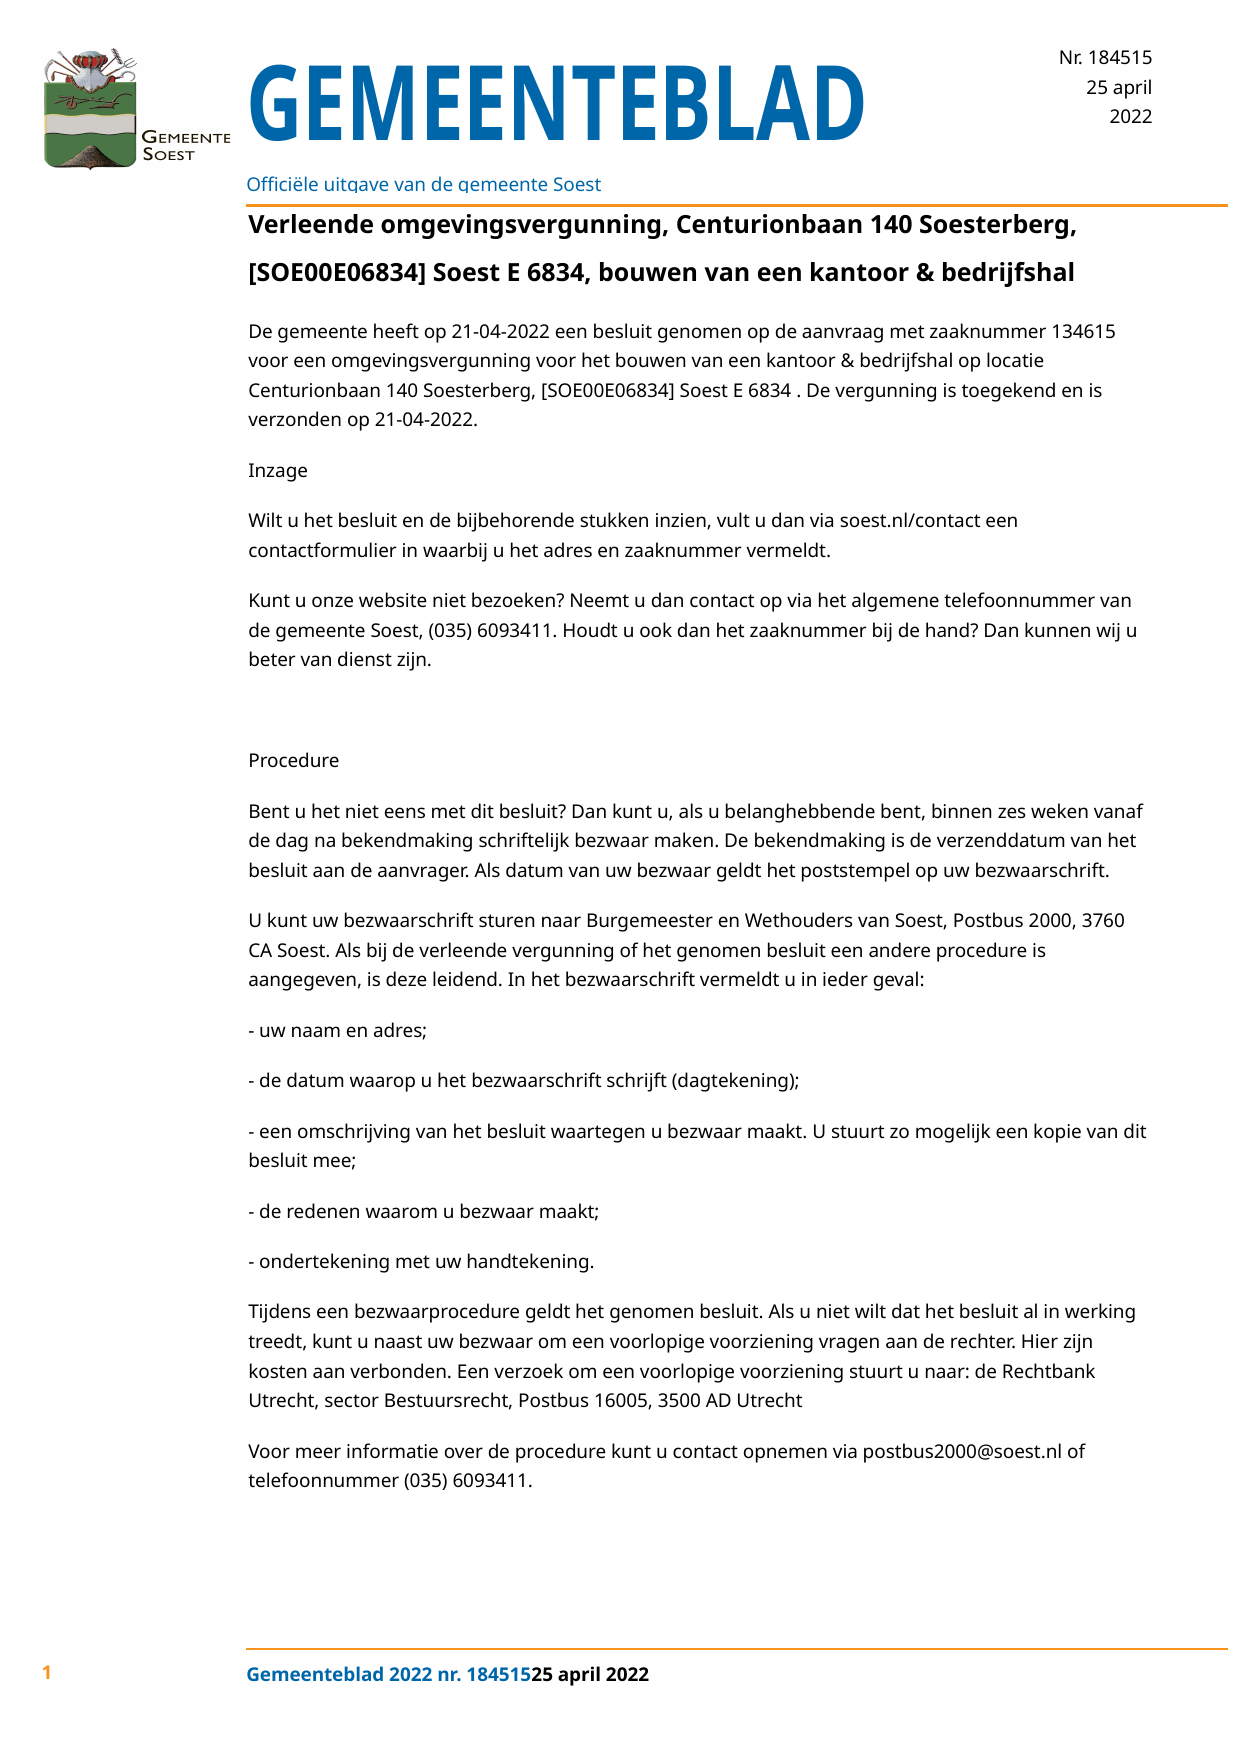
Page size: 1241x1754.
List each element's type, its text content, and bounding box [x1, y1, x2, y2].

text - de datum waarop u het bezwaarschrift schrijft (dagtekening); [248, 1067, 1152, 1093]
text Inzage [248, 457, 1152, 483]
text - ondertekening met uw handtekening. [248, 1248, 1152, 1274]
text Verleende omgevingsvergunning, Centurionbaan 140 Soesterberg, [SOE00E06834] Soest E 6834, bouwen van een kantoor & bedrijfshal [248, 207, 1152, 288]
text Wilt u het besluit en de bijbehorende stukken inzien, vult u dan via soest.nl/contact een contactformulier in waarbij u het adres en zaaknummer vermeldt. [248, 507, 1152, 563]
text U kunt uw bezwaarschrift sturen naar Burgemeester en Wethouders van Soest, Postbus 2000, 3760 CA Soest. Als bij de verleende vergunning of het genomen besluit een andere procedure is aangegeven, is deze leidend. In het bezwaarschrift vermeldt u in ieder geval: [248, 907, 1152, 992]
text Kunt u onze website niet bezoeken? Neemt u dan contact op via het algemene telefoonnummer van de gemeente Soest, (035) 6093411. Houdt u ook dan het zaaknummer bij de hand? Dan kunnen wij u beter van dienst zijn. [248, 587, 1152, 672]
picture [41, 47, 231, 172]
text Procedure [248, 747, 1152, 773]
text Bent u het niet eens met dit besluit? Dan kunt u, als u belanghebbende bent, binnen zes weken vanaf de dag na bekendmaking schriftelijk bezwaar maken. De bekendmaking is de verzenddatum van het besluit aan de aanvrager. Als datum van uw bezwaar geldt het poststempel op uw bezwaarschrift. [248, 798, 1152, 883]
text De gemeente heeft op 21-04-2022 een besluit genomen op de aanvraag met zaaknummer 134615 voor een omgevingsvergunning voor het bouwen van een kantoor & bedrijfshal op locatie Centurionbaan 140 Soesterberg, [SOE00E06834] Soest E 6834 . De vergunning is toegekend en is verzonden op 21-04-2022. [248, 318, 1152, 432]
text Voor meer informatie over de procedure kunt u contact opnemen via postbus2000@soest.nl of telefoonnummer (035) 6093411. [248, 1438, 1152, 1493]
text - de redenen waarom u bezwaar maakt; [248, 1198, 1152, 1224]
text - een omschrijving van het besluit waartegen u bezwaar maakt. U stuurt zo mogelijk een kopie van dit besluit mee; [248, 1118, 1152, 1173]
text - uw naam en adres; [248, 1017, 1152, 1043]
text Tijdens een bezwaarprocedure geldt het genomen besluit. Als u niet wilt dat het besluit al in werking treedt, kunt u naast uw bezwaar om een voorlopige voorziening vragen aan de rechter. Hier zijn kosten aan verbonden. Een verzoek om een voorlopige voorziening stuurt u naar: de Rechtbank Utrecht, sector Bestuursrecht, Postbus 16005, 3500 AD Utrecht [248, 1299, 1152, 1413]
